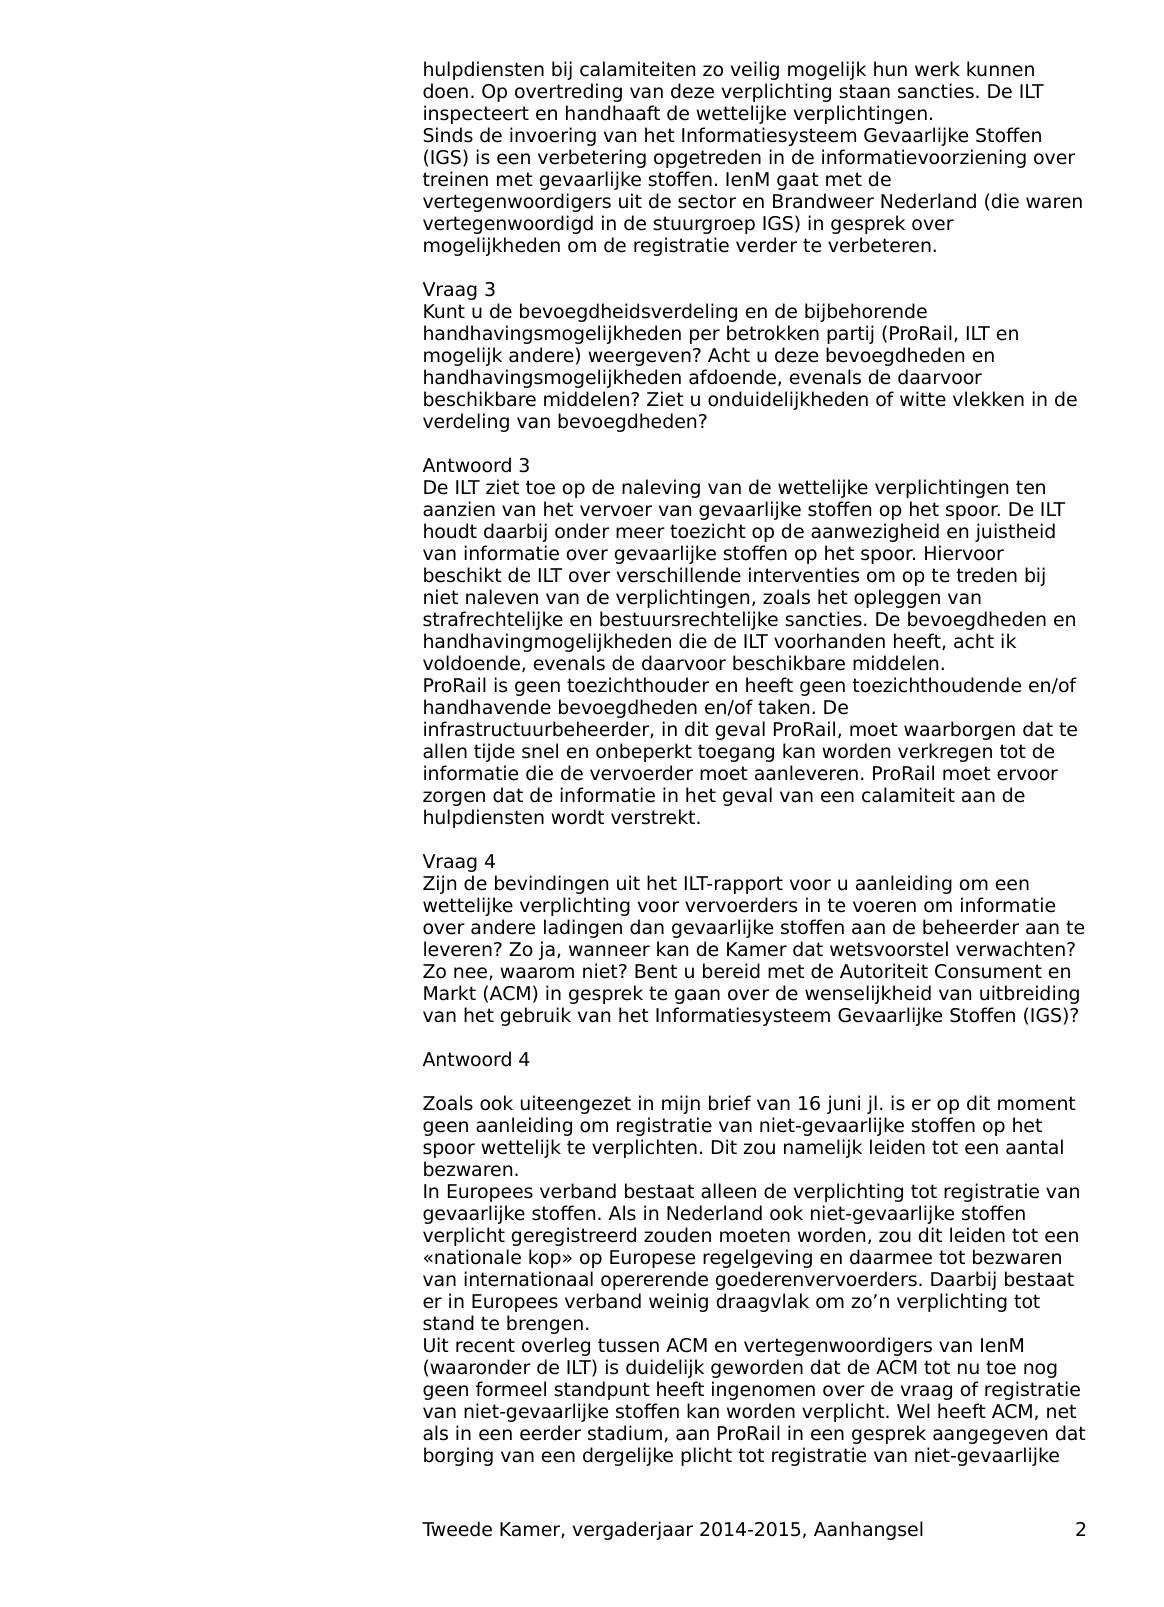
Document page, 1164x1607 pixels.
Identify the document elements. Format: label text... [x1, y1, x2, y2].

text Uit recent overleg tussen ACM en vertegenwoordigers van IenM (waaronder de ILT) is duidelijk geworden dat de ACM tot nu toe nog geen formeel standpunt heeft ingenomen over de vraag of registratie van niet-gevaarlijke stoffen kan worden verplicht. Wel heeft ACM, net als in een eerder stadium, aan ProRail in een gesprek aangegeven dat borging van een dergelijke plicht tot registratie van niet-gevaarlijke [422, 1335, 1087, 1467]
text Sinds de invoering van het Informatiesysteem Gevaarlijke Stoffen (IGS) is een verbetering opgetreden in de informatievoorziening over treinen met gevaarlijke stoffen. IenM gaat met de vertegenwoordigers uit de sector en Brandweer Nederland (die waren vertegenwoordigd in de stuurgroep IGS) in gesprek over mogelijkheden om de registratie verder te verbeteren. [422, 125, 1087, 257]
text Vraag 3 [422, 279, 1087, 301]
text Antwoord 4 [422, 1049, 1087, 1071]
text Kunt u de bevoegdheidsverdeling en de bijbehorende handhavingsmogelijkheden per betrokken partij (ProRail, ILT en mogelijk andere) weergeven? Acht u deze bevoegdheden en handhavingsmogelijkheden afdoende, evenals de daarvoor beschikbare middelen? Ziet u onduidelijkheden of witte vlekken in de verdeling van bevoegdheden? [422, 301, 1087, 433]
text De ILT ziet toe op de naleving van de wettelijke verplichtingen ten aanzien van het vervoer van gevaarlijke stoffen op het spoor. De ILT houdt daarbij onder meer toezicht op de aanwezigheid en juistheid van informatie over gevaarlijke stoffen op het spoor. Hiervoor beschikt de ILT over verschillende interventies om op te treden bij niet naleven van de verplichtingen, zoals het opleggen van strafrechtelijke en bestuursrechtelijke sancties. De bevoegdheden en handhavingmogelijkheden die de ILT voorhanden heeft, acht ik voldoende, evenals de daarvoor beschikbare middelen. [422, 477, 1087, 675]
text ProRail is geen toezichthouder en heeft geen toezichthoudende en/of handhavende bevoegdheden en/of taken. De infrastructuurbeheerder, in dit geval ProRail, moet waarborgen dat te allen tijde snel en onbeperkt toegang kan worden verkregen tot de informatie die de vervoerder moet aanleveren. ProRail moet ervoor zorgen dat de informatie in het geval van een calamiteit aan de hulpdiensten wordt verstrekt. [422, 675, 1087, 829]
text hulpdiensten bij calamiteiten zo veilig mogelijk hun werk kunnen doen. Op overtreding van deze verplichting staan sancties. De ILT inspecteert en handhaaft de wettelijke verplichtingen. [422, 59, 1087, 125]
text In Europees verband bestaat alleen de verplichting tot registratie van gevaarlijke stoffen. Als in Nederland ook niet-gevaarlijke stoffen verplicht geregistreerd zouden moeten worden, zou dit leiden tot een «nationale kop» op Europese regelgeving en daarmee tot bezwaren van internationaal opererende goederenvervoerders. Daarbij bestaat er in Europees verband weinig draagvlak om zo’n verplichting tot stand te brengen. [422, 1181, 1087, 1335]
text Vraag 4 [422, 851, 1087, 873]
text Zijn de bevindingen uit het ILT-rapport voor u aanleiding om een wettelijke verplichting voor vervoerders in te voeren om informatie over andere ladingen dan gevaarlijke stoffen aan de beheerder aan te leveren? Zo ja, wanneer kan de Kamer dat wetsvoorstel verwachten? Zo nee, waarom niet? Bent u bereid met de Autoriteit Consument en Markt (ACM) in gesprek te gaan over de wenselijkheid van uitbreiding van het gebruik van het Informatiesysteem Gevaarlijke Stoffen (IGS)? [422, 873, 1087, 1027]
text Antwoord 3 [422, 455, 1087, 477]
text Zoals ook uiteengezet in mijn brief van 16 juni jl. is er op dit moment geen aanleiding om registratie van niet-gevaarlijke stoffen op het spoor wettelijk te verplichten. Dit zou namelijk leiden tot een aantal bezwaren. [422, 1093, 1087, 1181]
